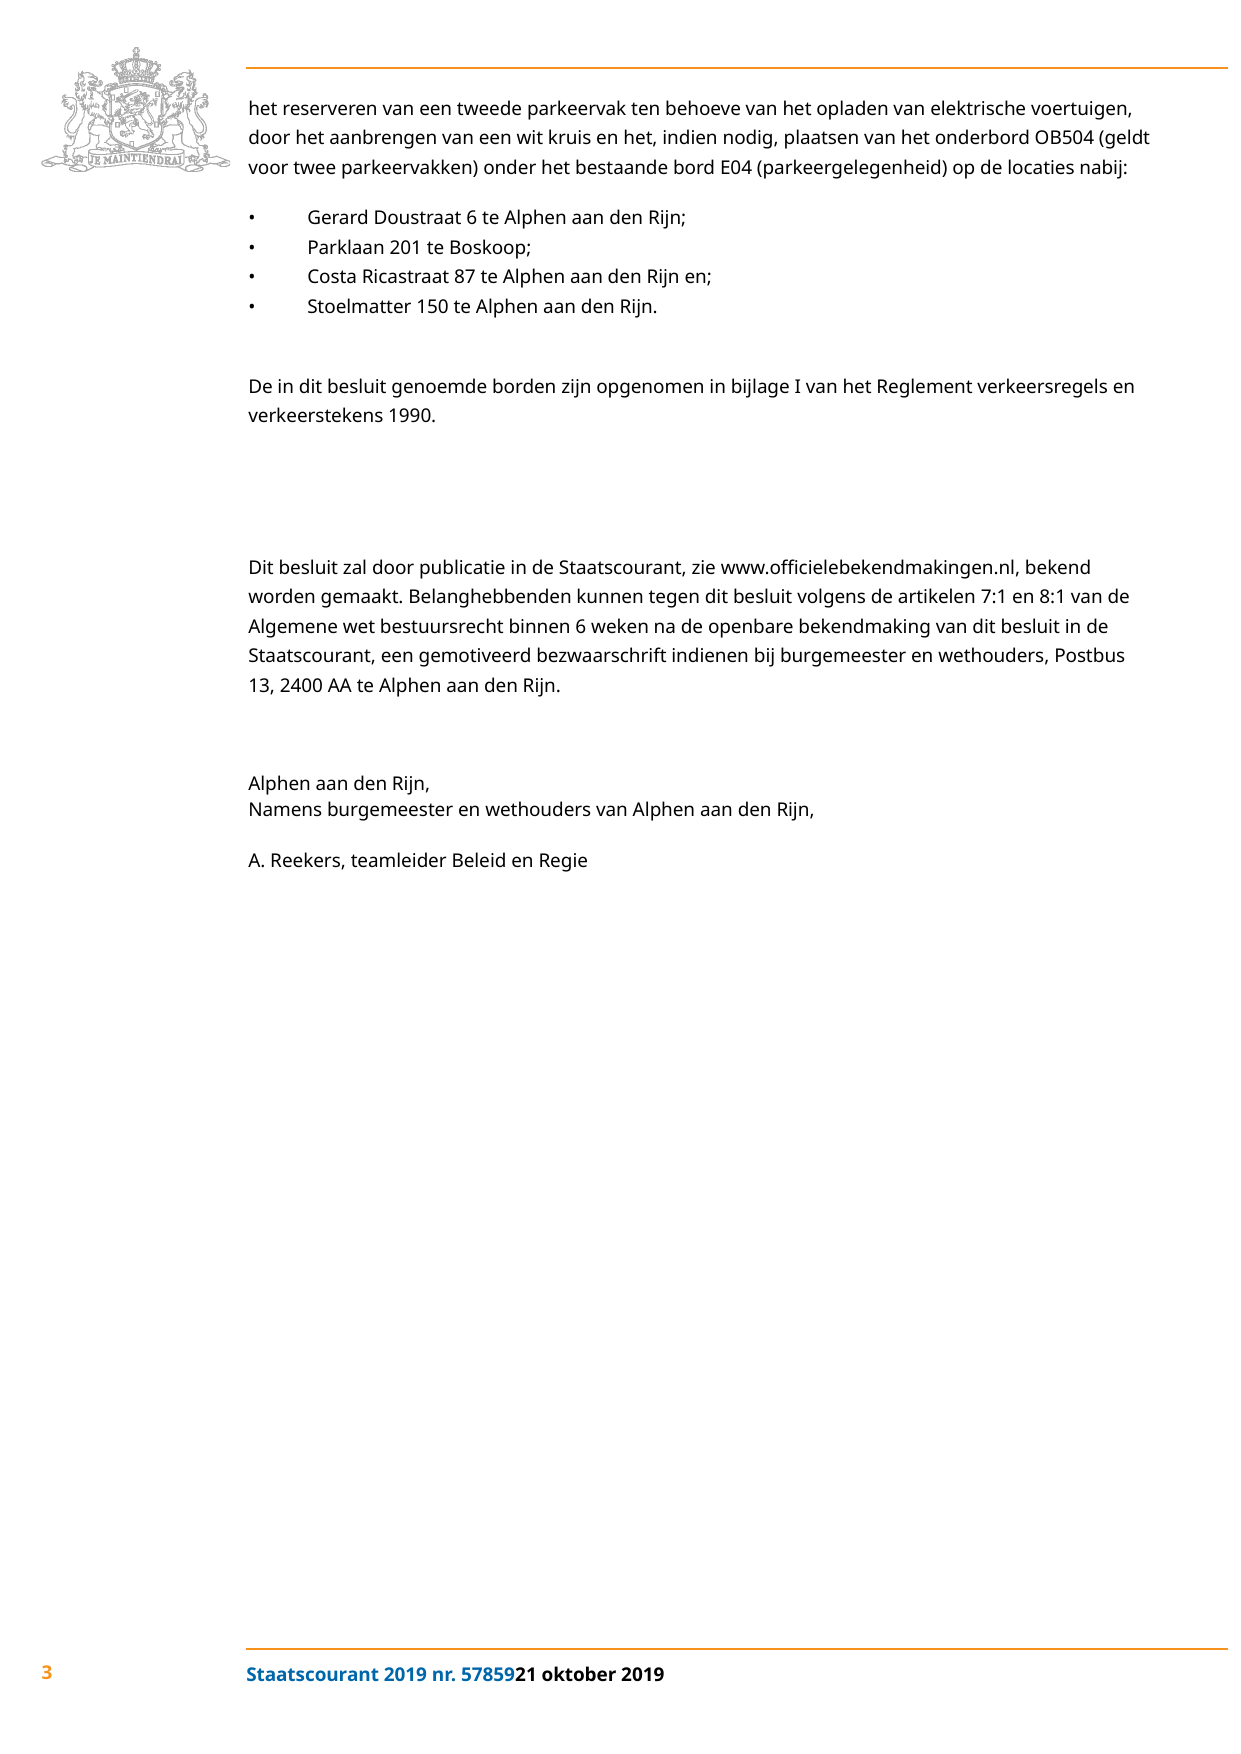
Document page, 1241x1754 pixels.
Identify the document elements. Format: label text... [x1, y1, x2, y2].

picture [41, 47, 231, 172]
list Stoelmatter 150 te Alphen aan den Rijn. [248, 293, 1152, 319]
text De in dit besluit genoemde borden zijn opgenomen in bijlage I van het Reglement verkeersregels en verkeerstekens 1990. [248, 373, 1152, 428]
text Dit besluit zal door publicatie in de Staatscourant, zie www.officielebekendmakingen.nl, bekend worden gemaakt. Belanghebbenden kunnen tegen dit besluit volgens de artikelen 7:1 en 8:1 van de Algemene wet bestuursrecht binnen 6 weken na de openbare bekendmaking van dit besluit in de Staatscourant, een gemotiveerd bezwaarschrift indienen bij burgemeester en wethouders, Postbus 13, 2400 AA te Alphen aan den Rijn. [248, 554, 1152, 698]
text Namens burgemeester en wethouders van Alphen aan den Rijn, [248, 796, 1152, 822]
list Parklaan 201 te Boskoop; [248, 234, 1152, 260]
list Gerard Doustraat 6 te Alphen aan den Rijn; [248, 204, 1152, 230]
list Costa Ricastraat 87 te Alphen aan den Rijn en; [248, 263, 1152, 289]
text Alphen aan den Rijn, [248, 771, 1152, 796]
text A. Reekers, teamleider Beleid en Regie [248, 848, 1152, 873]
text het reserveren van een tweede parkeervak ten behoeve van het opladen van elektrische voertuigen, door het aanbrengen van een wit kruis en het, indien nodig, plaatsen van het onderbord OB504 (geldt voor twee parkeervakken) onder het bestaande bord E04 (parkeergelegenheid) op de locaties nabij: [248, 95, 1152, 180]
